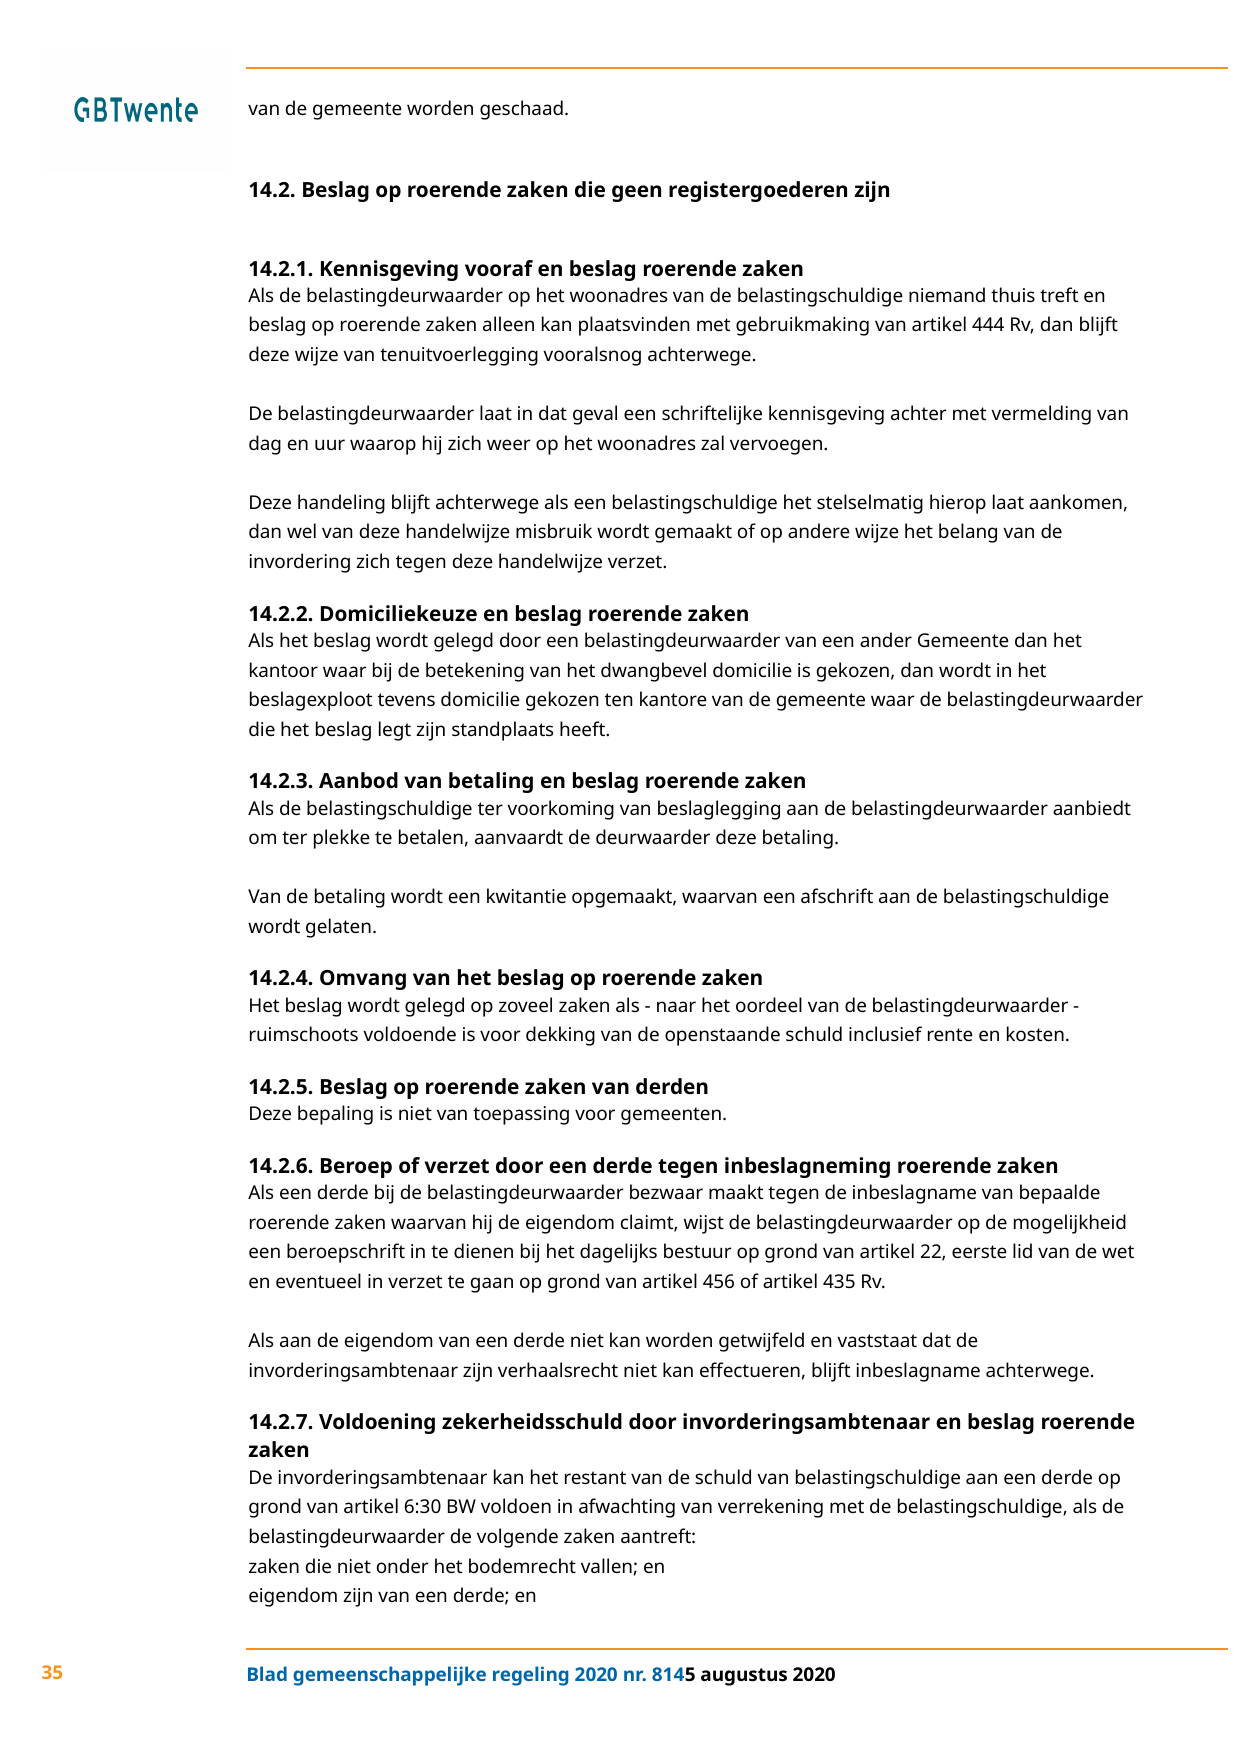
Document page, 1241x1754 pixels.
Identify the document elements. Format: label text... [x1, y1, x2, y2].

text Als de belastingschuldige ter voorkoming van beslaglegging aan de belastingdeurwaarder aanbiedt om ter plekke te betalen, aanvaardt de deurwaarder deze betaling. [248, 795, 1152, 850]
text Als aan de eigendom van een derde niet kan worden getwijfeld en vaststaat dat de invorderingsambtenaar zijn verhaalsrecht niet kan effectueren, blijft inbeslagname achterwege. [248, 1327, 1152, 1382]
text Deze handeling blijft achterwege als een belastingschuldige het stelselmatig hierop laat aankomen, dan wel van deze handelwijze misbruik wordt gemaakt of op andere wijze het belang van de invordering zich tegen deze handelwijze verzet. [248, 489, 1152, 574]
text 14.2.6. Beroep of verzet door een derde tegen inbeslagneming roerende zaken [248, 1151, 1152, 1179]
text 14.2.5. Beslag op roerende zaken van derden [248, 1072, 1152, 1100]
text Als een derde bij de belastingdeurwaarder bezwaar maakt tegen de inbeslagname van bepaalde roerende zaken waarvan hij de eigendom claimt, wijst de belastingdeurwaarder op de mogelijkheid een beroepschrift in te dienen bij het dagelijks bestuur op grond van artikel 22, eerste lid van de wet en eventueel in verzet te gaan op grond van artikel 456 of artikel 435 Rv. [248, 1179, 1152, 1294]
text eigendom zijn van een derde; en [248, 1582, 1152, 1608]
text Het beslag wordt gelegd op zoveel zaken als - naar het oordeel van de belastingdeurwaarder - ruimschoots voldoende is voor dekking van de openstaande schuld inclusief rente en kosten. [248, 992, 1152, 1047]
text 14.2.7. Voldoening zekerheidsschuld door invorderingsambtenaar en beslag roerende zaken [248, 1407, 1152, 1464]
text Van de betaling wordt een kwitantie opgemaakt, waarvan een afschrift aan de belastingschuldige wordt gelaten. [248, 883, 1152, 939]
text zaken die niet onder het bodemrecht vallen; en [248, 1553, 1152, 1578]
text Deze bepaling is niet van toepassing voor gemeenten. [248, 1100, 1152, 1126]
text 14.2.3. Aanbod van betaling en beslag roerende zaken [248, 766, 1152, 795]
text van de gemeente worden geschaad. [248, 95, 1152, 121]
text De invorderingsambtenaar kan het restant van de schuld van belastingschuldige aan een derde op grond van artikel 6:30 BW voldoen in afwachting van verrekening met de belastingschuldige, als de belastingdeurwaarder de volgende zaken aantreft: [248, 1464, 1152, 1549]
text Als de belastingdeurwaarder op het woonadres van de belastingschuldige niemand thuis treft en beslag op roerende zaken alleen kan plaatsvinden met gebruikmaking van artikel 444 Rv, dan blijft deze wijze van tenuitvoerlegging vooralsnog achterwege. [248, 282, 1152, 367]
picture [41, 47, 231, 172]
text 14.2.4. Omvang van het beslag op roerende zaken [248, 963, 1152, 992]
text Als het beslag wordt gelegd door een belastingdeurwaarder van een ander Gemeente dan het kantoor waar bij de betekening van het dwangbevel domicilie is gekozen, dan wordt in het beslagexploot tevens domicilie gekozen ten kantore van de gemeente waar de belastingdeurwaarder die het beslag legt zijn standplaats heeft. [248, 627, 1152, 742]
text 14.2.2. Domiciliekeuze en beslag roerende zaken [248, 599, 1152, 627]
text 14.2.1. Kennisgeving vooraf en beslag roerende zaken [248, 254, 1152, 282]
text De belastingdeurwaarder laat in dat geval een schriftelijke kennisgeving achter met vermelding van dag en uur waarop hij zich weer op het woonadres zal vervoegen. [248, 400, 1152, 456]
text 14.2. Beslag op roerende zaken die geen registergoederen zijn [248, 175, 1152, 203]
